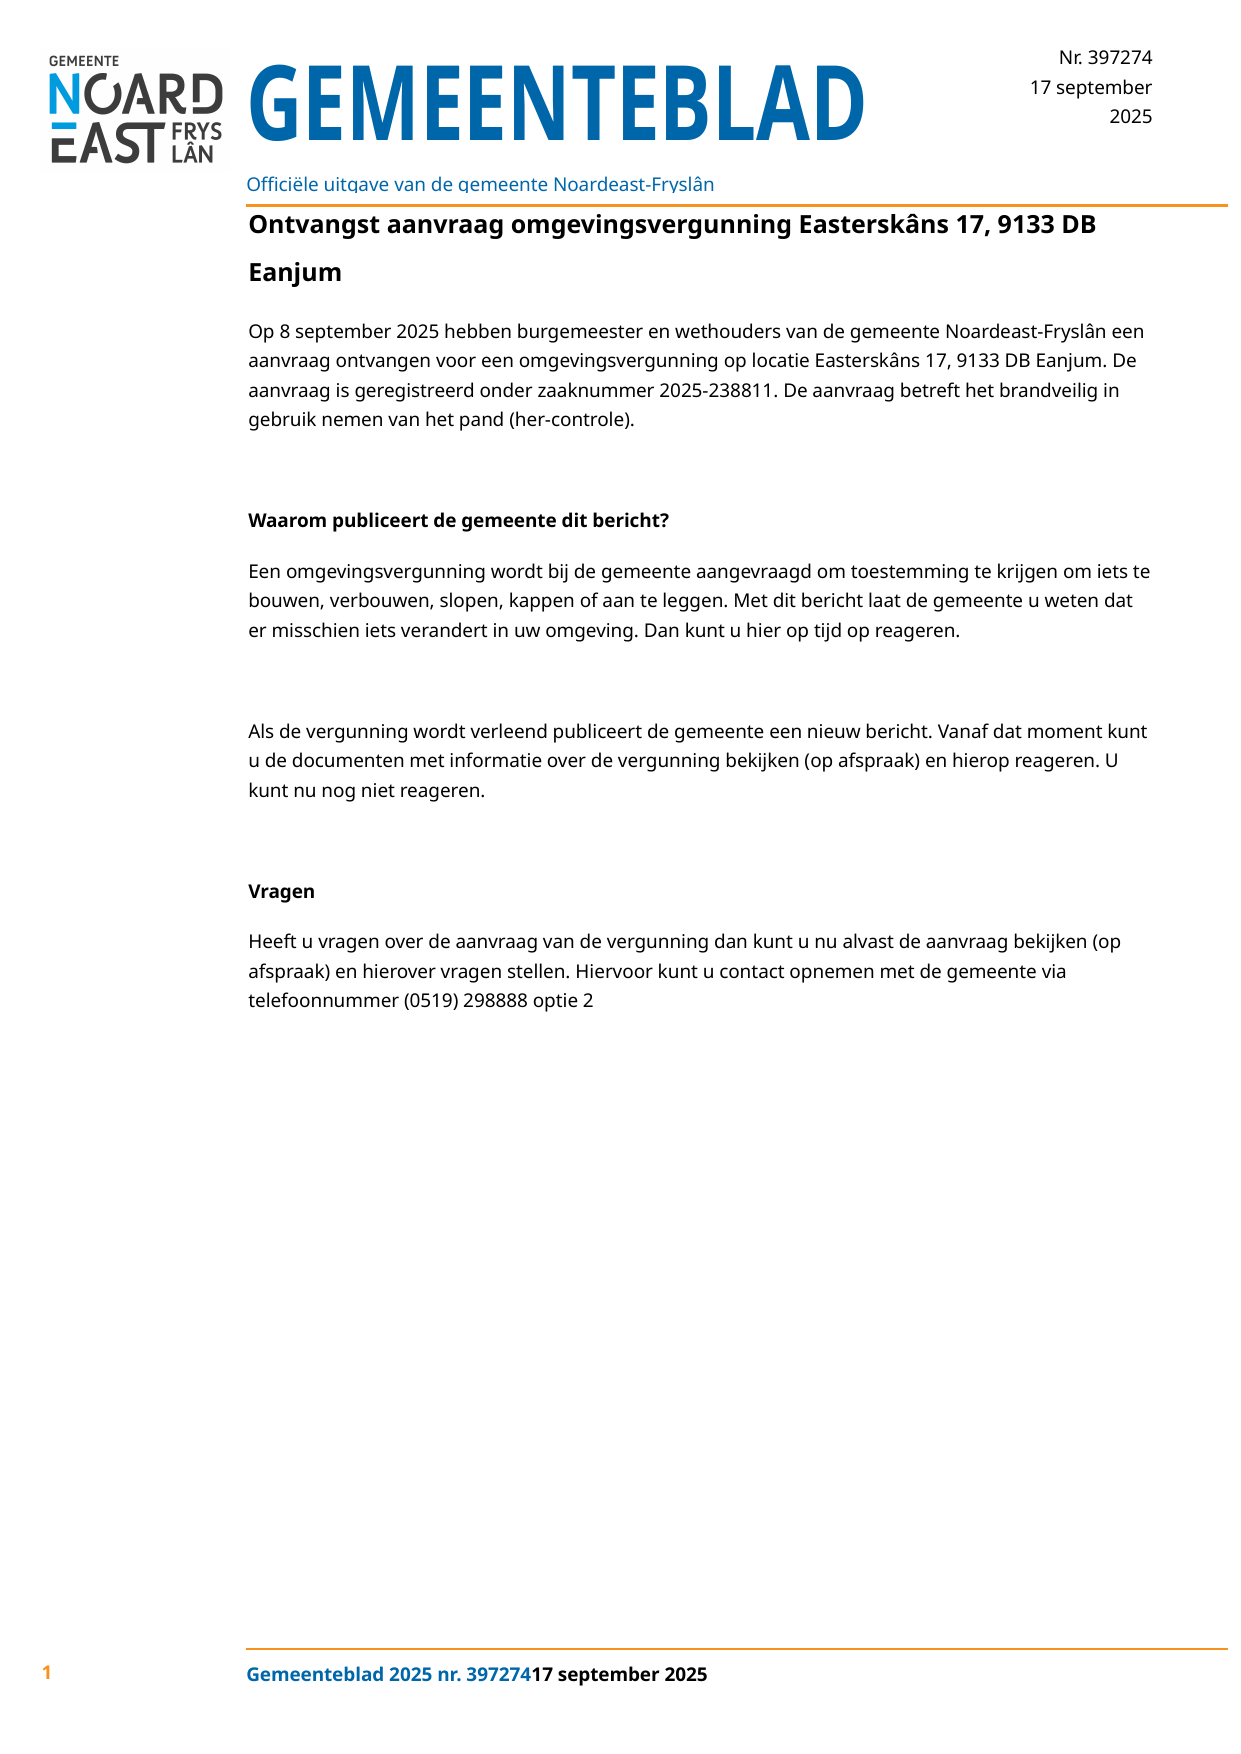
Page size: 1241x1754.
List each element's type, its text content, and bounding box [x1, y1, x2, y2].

picture [41, 47, 231, 172]
text Ontvangst aanvraag omgevingsvergunning Easterskâns 17, 9133 DB Eanjum [248, 207, 1152, 288]
text Als de vergunning wordt verleend publiceert de gemeente een nieuw bericht. Vanaf dat moment kunt u de documenten met informatie over de vergunning bekijken (op afspraak) en hierop reageren. U kunt nu nog niet reageren. [248, 718, 1152, 803]
text Waarom publiceert de gemeente dit bericht? [248, 507, 1152, 533]
text Op 8 september 2025 hebben burgemeester en wethouders van de gemeente Noardeast-Fryslân een aanvraag ontvangen voor een omgevingsvergunning op locatie Easterskâns 17, 9133 DB Eanjum. De aanvraag is geregistreerd onder zaaknummer 2025-238811. De aanvraag betreft het brandveilig in gebruik nemen van het pand (her-controle). [248, 318, 1152, 432]
text Een omgevingsvergunning wordt bij de gemeente aangevraagd om toestemming te krijgen om iets te bouwen, verbouwen, slopen, kappen of aan te leggen. Met dit bericht laat de gemeente u weten dat er misschien iets verandert in uw omgeving. Dan kunt u hier op tijd op reageren. [248, 558, 1152, 643]
text Heeft u vragen over de aanvraag van de vergunning dan kunt u nu alvast de aanvraag bekijken (op afspraak) en hierover vragen stellen. Hiervoor kunt u contact opnemen met de gemeente via telefoonnummer (0519) 298888 optie 2 [248, 928, 1152, 1013]
text Vragen [248, 878, 1152, 904]
